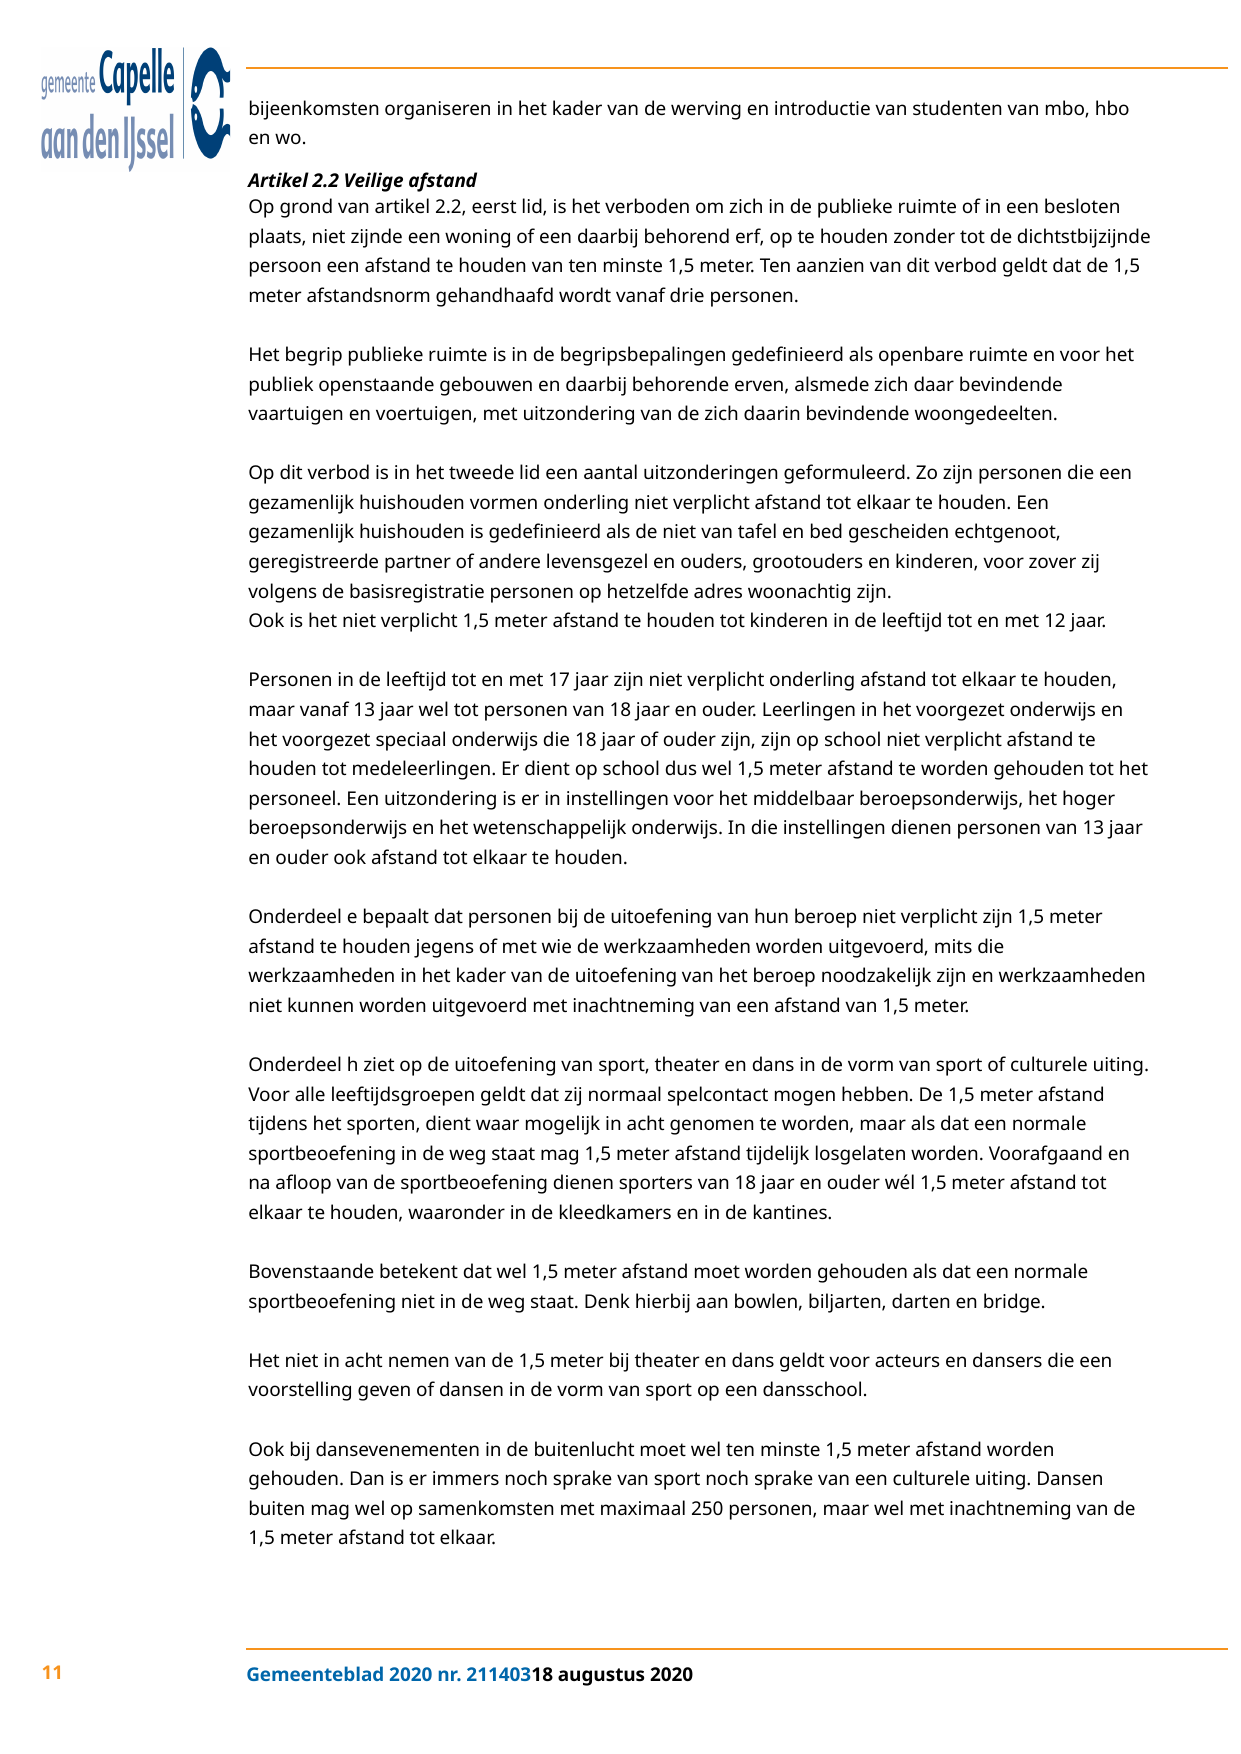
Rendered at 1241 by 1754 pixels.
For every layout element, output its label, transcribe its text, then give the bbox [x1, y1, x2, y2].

text Ook bij dansevenementen in de buitenlucht moet wel ten minste 1,5 meter afstand worden gehouden. Dan is er immers noch sprake van sport noch sprake van een culturele uiting. Dansen buiten mag wel op samenkomsten met maximaal 250 personen, maar wel met inachtneming van de 1,5 meter afstand tot elkaar. [248, 1436, 1152, 1550]
text bijeenkomsten organiseren in het kader van de werving en introductie van studenten van mbo, hbo en wo. [248, 95, 1152, 150]
text Onderdeel e bepaalt dat personen bij de uitoefening van hun beroep niet verplicht zijn 1,5 meter afstand te houden jegens of met wie de werkzaamheden worden uitgevoerd, mits die werkzaamheden in het kader van de uitoefening van het beroep noodzakelijk zijn en werkzaamheden niet kunnen worden uitgevoerd met inachtneming van een afstand van 1,5 meter. [248, 903, 1152, 1018]
text Het begrip publieke ruimte is in de begripsbepalingen gedefinieerd als openbare ruimte en voor het publiek openstaande gebouwen en daarbij behorende erven, alsmede zich daar bevindende vaartuigen en voertuigen, met uitzondering van de zich daarin bevindende woongedeelten. [248, 341, 1152, 426]
text Bovenstaande betekent dat wel 1,5 meter afstand moet worden gehouden als dat een normale sportbeoefening niet in de weg staat. Denk hierbij aan bowlen, biljarten, darten en bridge. [248, 1258, 1152, 1313]
text Artikel 2.2 Veilige afstand [248, 167, 1152, 193]
text Op dit verbod is in het tweede lid een aantal uitzonderingen geformuleerd. Zo zijn personen die een gezamenlijk huishouden vormen onderling niet verplicht afstand tot elkaar te houden. Een gezamenlijk huishouden is gedefinieerd als de niet van tafel en bed gescheiden echtgenoot, geregistreerde partner of andere levensgezel en ouders, grootouders en kinderen, voor zover zij volgens de basisregistratie personen op hetzelfde adres woonachtig zijn. [248, 459, 1152, 603]
text Ook is het niet verplicht 1,5 meter afstand te houden tot kinderen in de leeftijd tot en met 12 jaar. [248, 607, 1152, 633]
text Onderdeel h ziet op de uitoefening van sport, theater en dans in de vorm van sport of culturele uiting. Voor alle leeftijdsgroepen geldt dat zij normaal spelcontact mogen hebben. De 1,5 meter afstand tijdens het sporten, dient waar mogelijk in acht genomen te worden, maar als dat een normale sportbeoefening in de weg staat mag 1,5 meter afstand tijdelijk losgelaten worden. Voorafgaand en na afloop van de sportbeoefening dienen sporters van 18 jaar en ouder wél 1,5 meter afstand tot elkaar te houden, waaronder in de kleedkamers en in de kantines. [248, 1051, 1152, 1225]
text Het niet in acht nemen van de 1,5 meter bij theater en dans geldt voor acteurs en dansers die een voorstelling geven of dansen in de vorm van sport op een dansschool. [248, 1347, 1152, 1402]
text Personen in de leeftijd tot en met 17 jaar zijn niet verplicht onderling afstand tot elkaar te houden, maar vanaf 13 jaar wel tot personen van 18 jaar en ouder. Leerlingen in het voorgezet onderwijs en het voorgezet speciaal onderwijs die 18 jaar of ouder zijn, zijn op school niet verplicht afstand te houden tot medeleerlingen. Er dient op school dus wel 1,5 meter afstand te worden gehouden tot het personeel. Een uitzondering is er in instellingen voor het middelbaar beroepsonderwijs, het hoger beroepsonderwijs en het wetenschappelijk onderwijs. In die instellingen dienen personen van 13 jaar en ouder ook afstand tot elkaar te houden. [248, 667, 1152, 870]
text Op grond van artikel 2.2, eerst lid, is het verboden om zich in de publieke ruimte of in een besloten plaats, niet zijnde een woning of een daarbij behorend erf, op te houden zonder tot de dichtstbijzijnde persoon een afstand te houden van ten minste 1,5 meter. Ten aanzien van dit verbod geldt dat de 1,5 meter afstandsnorm gehandhaafd wordt vanaf drie personen. [248, 193, 1152, 308]
picture [41, 47, 231, 172]
